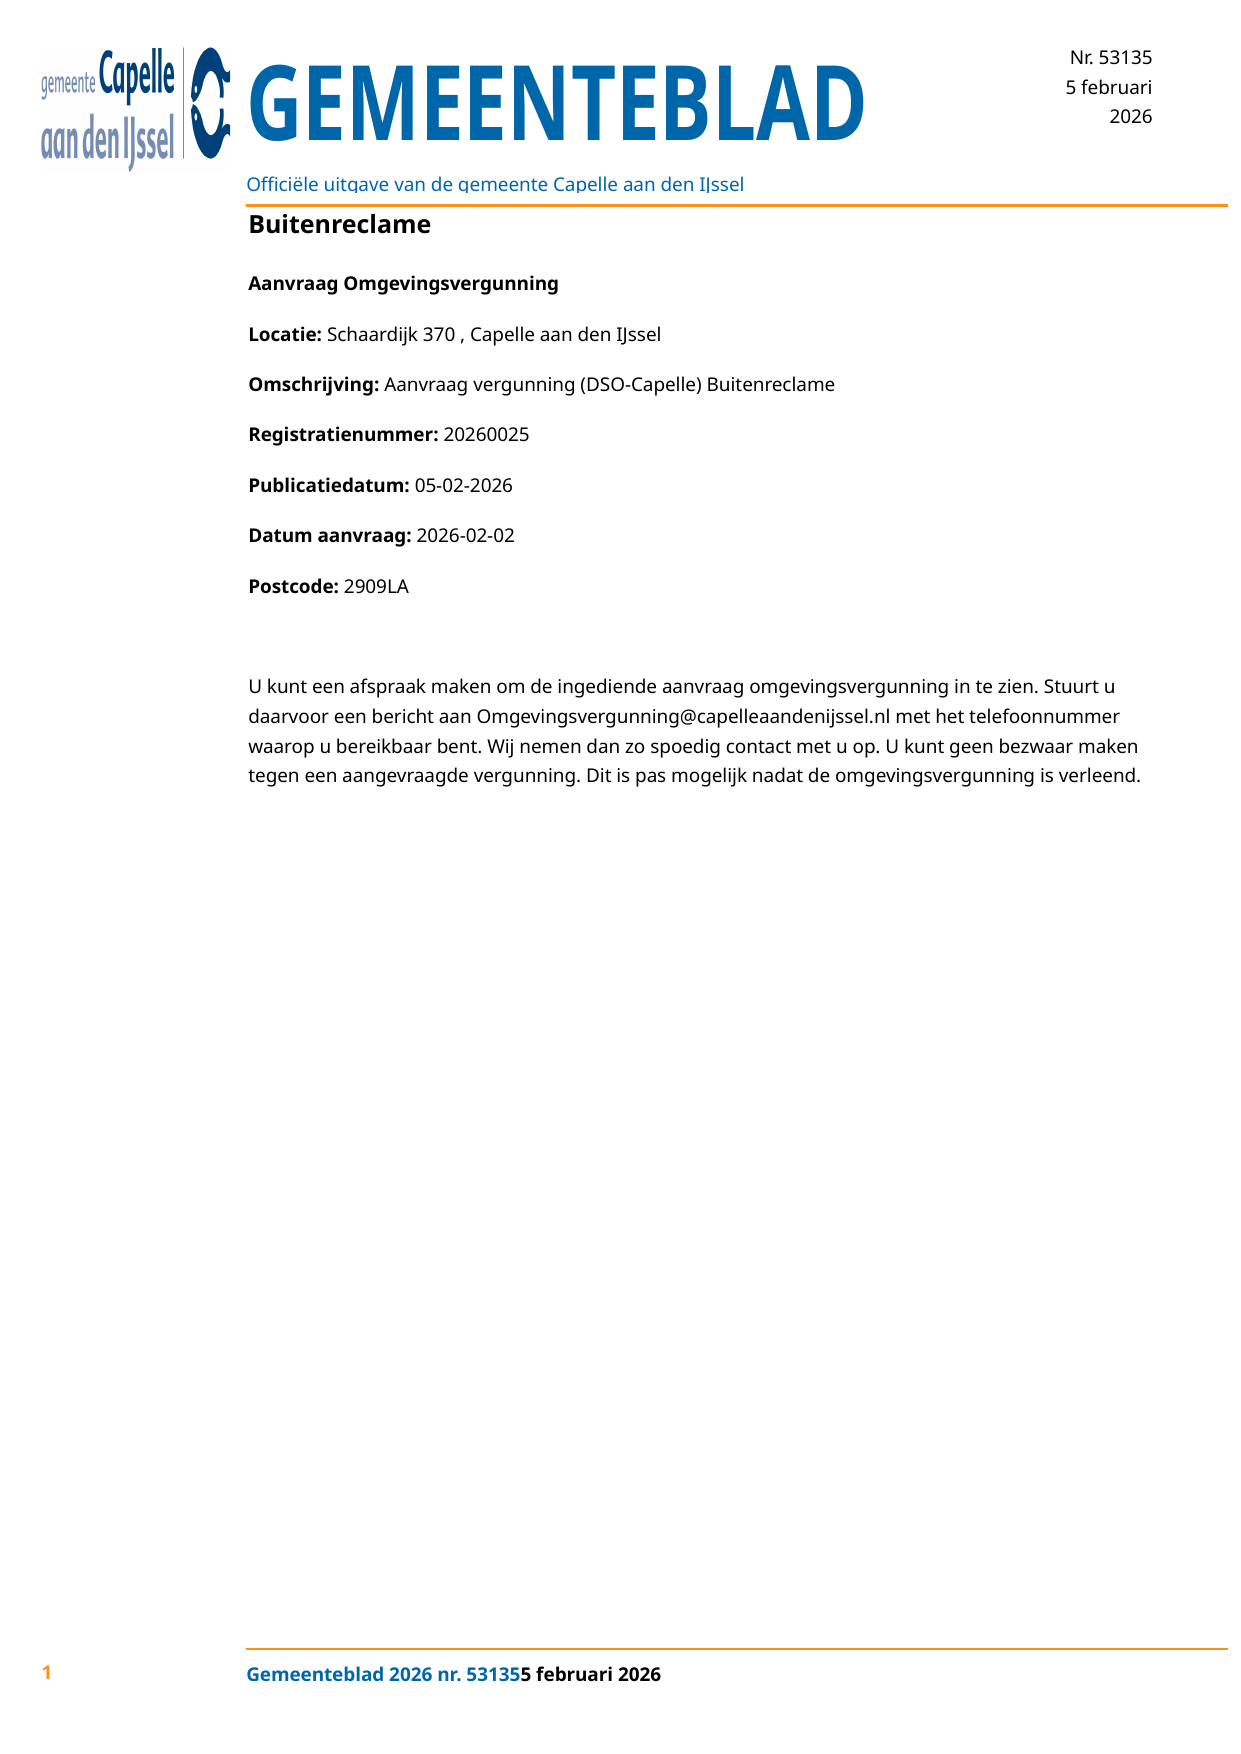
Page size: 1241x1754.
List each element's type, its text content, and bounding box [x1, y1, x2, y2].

text Buitenreclame [248, 207, 1152, 241]
text Datum aanvraag: 2026-02-02 [248, 522, 1152, 548]
text Publicatiedatum: 05-02-2026 [248, 472, 1152, 498]
text Locatie: Schaardijk 370 , Capelle aan den IJssel [248, 321, 1152, 346]
text Postcode: 2909LA [248, 573, 1152, 598]
text Omschrijving: Aanvraag vergunning (DSO-Capelle) Buitenreclame [248, 371, 1152, 397]
text U kunt een afspraak maken om de ingediende aanvraag omgevingsvergunning in te zien. Stuurt u daarvoor een bericht aan Omgevingsvergunning@capelleaandenijssel.nl met het telefoonnummer waarop u bereikbaar bent. Wij nemen dan zo spoedig contact met u op. U kunt geen bezwaar maken tegen een aangevraagde vergunning. Dit is pas mogelijk nadat de omgevingsvergunning is verleend. [248, 674, 1152, 788]
text Aanvraag Omgevingsvergunning [248, 270, 1152, 296]
text Registratienummer: 20260025 [248, 422, 1152, 447]
picture [41, 47, 231, 172]
